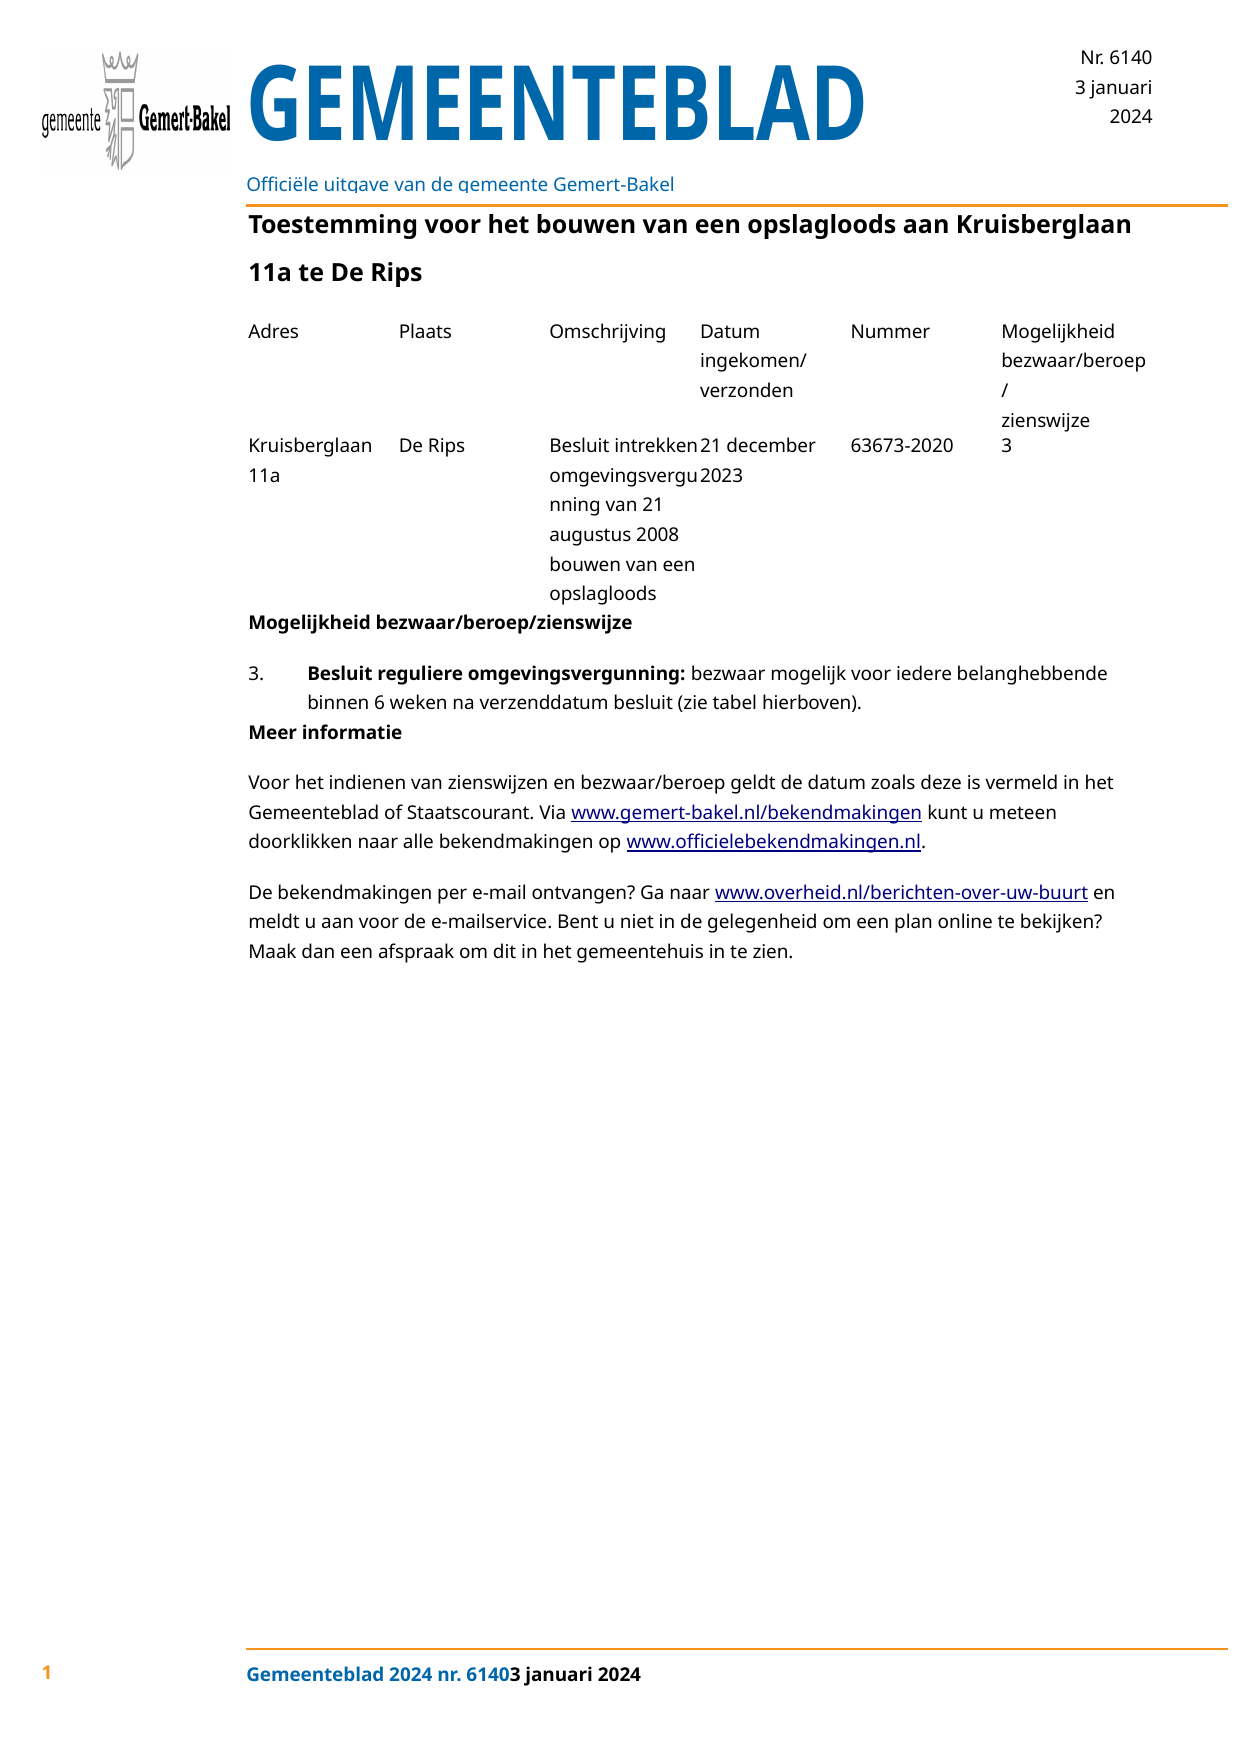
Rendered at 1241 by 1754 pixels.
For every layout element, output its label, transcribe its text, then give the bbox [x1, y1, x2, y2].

table_cell Besluit intrekken omgevingsvergunning van 21 augustus 2008 bouwen van een opslagloods [549, 433, 700, 606]
text Voor het indienen van zienswijzen en bezwaar/beroep geldt de datum zoals deze is vermeld in het Gemeenteblad of Staatscourant. Via www.gemert-bakel.nl/bekendmakingen kunt u meteen doorklikken naar alle bekendmakingen op www.officielebekendmakingen.nl. [248, 769, 1152, 854]
table_header Adres [248, 318, 398, 432]
text Mogelijkheid bezwaar/beroep/zienswijze [248, 609, 1152, 635]
table_header Omschrijving [549, 318, 700, 432]
table_header Nummer [850, 318, 1001, 432]
table_header Plaats [399, 318, 549, 432]
table_cell 3 [1001, 433, 1152, 606]
table_cell Kruisberglaan 11a [248, 433, 398, 606]
text Meer informatie [248, 719, 1152, 745]
table_header Mogelijkheid bezwaar/beroep/ zienswijze [1001, 318, 1152, 432]
table_cell 21 december 2023 [700, 433, 850, 606]
text De bekendmakingen per e-mail ontvangen? Ga naar www.overheid.nl/berichten-over-uw-buurt en meldt u aan voor de e-mailservice. Bent u niet in de gelegenheid om een plan online te bekijken? Maak dan een afspraak om dit in het gemeentehuis in te zien. [248, 879, 1152, 964]
table_cell 63673-2020 [850, 433, 1001, 606]
table_cell De Rips [399, 433, 549, 606]
list Besluit reguliere omgevingsvergunning: bezwaar mogelijk voor iedere belanghebbende binnen 6 weken na verzenddatum besluit (zie tabel hierboven). [248, 660, 1152, 715]
text Toestemming voor het bouwen van een opslagloods aan Kruisberglaan 11a te De Rips [248, 207, 1152, 288]
table_header Datum ingekomen/ verzonden [700, 318, 850, 432]
picture [41, 47, 231, 172]
